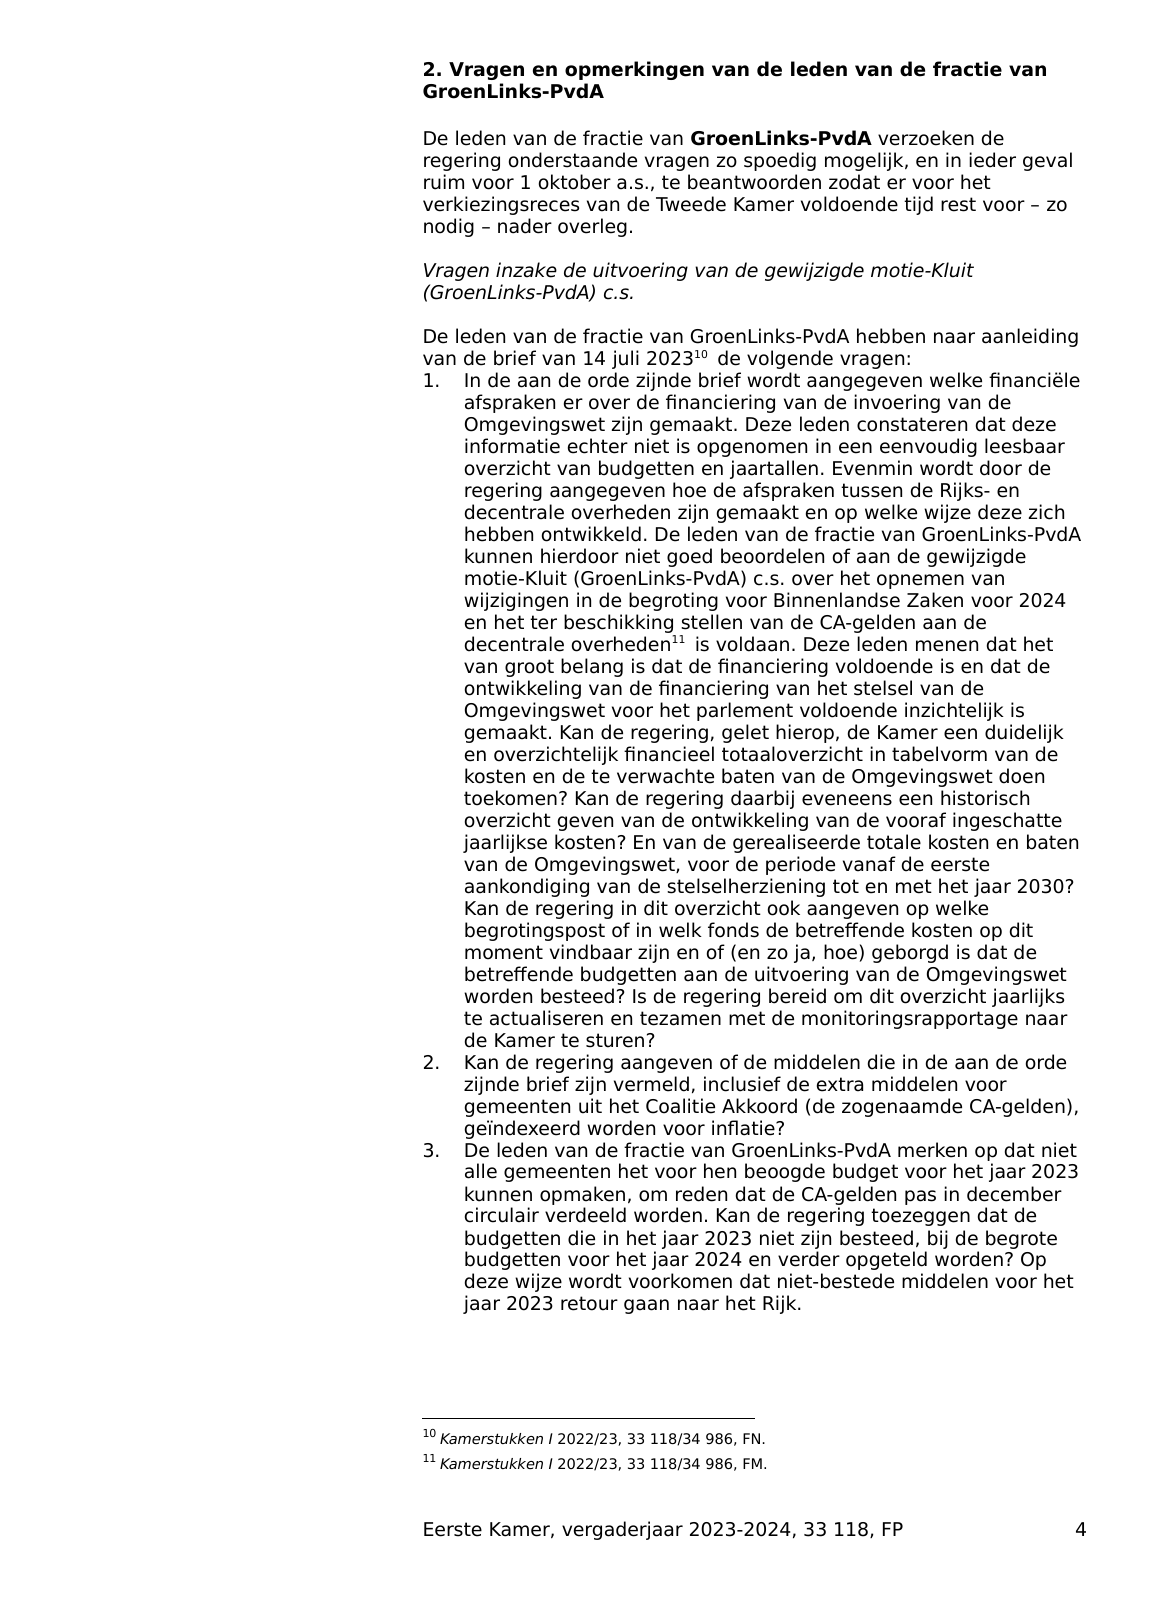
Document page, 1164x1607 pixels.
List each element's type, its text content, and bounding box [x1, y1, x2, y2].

text Kamerstukken I 2022/23, 33 118/34 986, FN. [422, 1427, 1087, 1449]
subtitle 2. Vragen en opmerkingen van de leden van de fractie van GroenLinks-PvdA [422, 59, 1087, 103]
text De leden van de fractie van GroenLinks-PvdA hebben naar aanleiding van de brief van 14 juli 2023 de volgende vragen: [422, 326, 1087, 370]
subtitle Vragen inzake de uitvoering van de gewijzigde motie-Kluit (GroenLinks-PvdA) c.s. [422, 260, 1087, 304]
text De leden van de fractie van GroenLinks-PvdA verzoeken de regering onderstaande vragen zo spoedig mogelijk, en in ieder geval ruim voor 1 oktober a.s., te beantwoorden zodat er voor het verkiezingsreces van de Tweede Kamer voldoende tijd rest voor – zo nodig – nader overleg. [422, 128, 1087, 238]
text Kamerstukken I 2022/23, 33 118/34 986, FM. [422, 1452, 1087, 1474]
text 1. In de aan de orde zijnde brief wordt aangegeven welke financiële afspraken er over de financiering van de invoering van de Omgevingswet zijn gemaakt. Deze leden constateren dat deze informatie echter niet is opgenomen in een eenvoudig leesbaar overzicht van budgetten en jaartallen. Evenmin wordt door de regering aangegeven hoe de afspraken tussen de Rijks- en decentrale overheden zijn gemaakt en op welke wijze deze zich hebben ontwikkeld. De leden van de fractie van GroenLinks-PvdA kunnen hierdoor niet goed beoordelen of aan de gewijzigde motie-Kluit (GroenLinks-PvdA) c.s. over het opnemen van wijzigingen in de begroting voor Binnenlandse Zaken voor 2024 en het ter beschikking stellen van de CA-gelden aan de decentrale overheden is voldaan. Deze leden menen dat het van groot belang is dat de financiering voldoende is en dat de ontwikkeling van de financiering van het stelsel van de Omgevingswet voor het parlement voldoende inzichtelijk is gemaakt. Kan de regering, gelet hierop, de Kamer een duidelijk en overzichtelijk financieel totaaloverzicht in tabelvorm van de kosten en de te verwachte baten van de Omgevingswet doen toekomen? Kan de regering daarbij eveneens een historisch overzicht geven van de ontwikkeling van de vooraf ingeschatte jaarlijkse kosten? En van de gerealiseerde totale kosten en baten van de Omgevingswet, voor de periode vanaf de eerste aankondiging van de stelselherziening tot en met het jaar 2030? Kan de regering in dit overzicht ook aangeven op welke begrotingspost of in welk fonds de betreffende kosten op dit moment vindbaar zijn en of (en zo ja, hoe) geborgd is dat de betreffende budgetten aan de uitvoering van de Omgevingswet worden besteed? Is de regering bereid om dit overzicht jaarlijks te actualiseren en tezamen met de monitoringsrapportage naar de Kamer te sturen? [422, 370, 1087, 1052]
text 3. De leden van de fractie van GroenLinks-PvdA merken op dat niet alle gemeenten het voor hen beoogde budget voor het jaar 2023 kunnen opmaken, om reden dat de CA-gelden pas in december circulair verdeeld worden. Kan de regering toezeggen dat de budgetten die in het jaar 2023 niet zijn besteed, bij de begrote budgetten voor het jaar 2024 en verder opgeteld worden? Op deze wijze wordt voorkomen dat niet-bestede middelen voor het jaar 2023 retour gaan naar het Rijk. [422, 1139, 1087, 1315]
text 2. Kan de regering aangeven of de middelen die in de aan de orde zijnde brief zijn vermeld, inclusief de extra middelen voor gemeenten uit het Coalitie Akkoord (de zogenaamde CA-gelden), geïndexeerd worden voor inflatie? [422, 1052, 1087, 1139]
